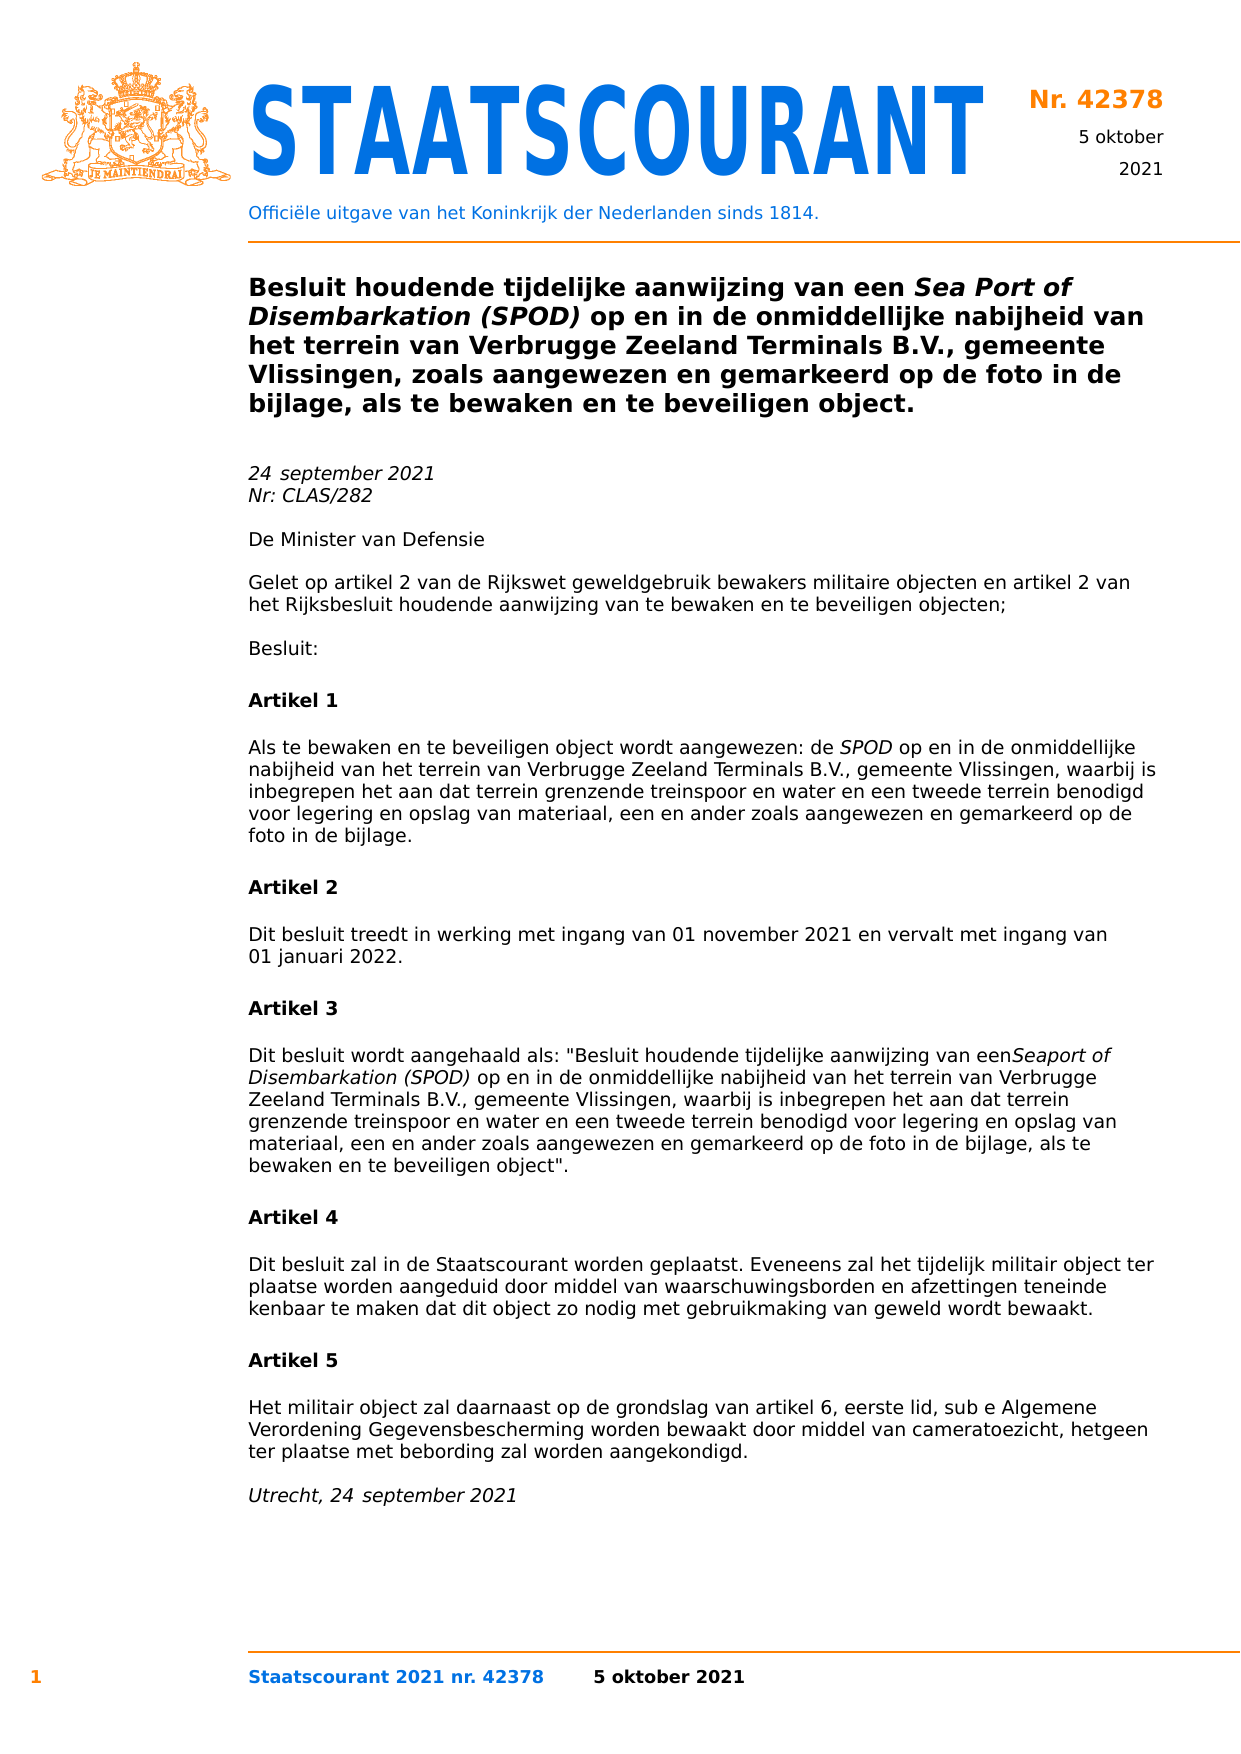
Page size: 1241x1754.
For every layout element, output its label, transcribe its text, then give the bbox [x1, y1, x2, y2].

text Nr: CLAS/282 [248, 484, 1163, 507]
text Als te bewaken en te beveiligen object wordt aangewezen: de SPOD op en in de onmiddellijke nabijheid van het terrein van Verbrugge Zeeland Terminals B.V., gemeente Vlissingen, waarbij is inbegrepen het aan dat terrein grenzende treinspoor en water en een tweede terrein benodigd voor legering en opslag van materiaal, een en ander zoals aangewezen en gemarkeerd op de foto in de bijlage. [248, 737, 1163, 847]
table_header Nr. 42378 [998, 62, 1240, 121]
text Dit besluit zal in de Staatscourant worden geplaatst. Eveneens zal het tijdelijk militair object ter plaatse worden aangeduid door middel van waarschuwingsborden en afzettingen teneinde kenbaar te maken dat dit object zo nodig met gebruikmaking van geweld wordt bewaakt. [248, 1254, 1163, 1320]
text Dit besluit wordt aangehaald als: "Besluit houdende tijdelijke aanwijzing van eenSeaport of Disembarkation (SPOD) op en in de onmiddellijke nabijheid van het terrein van Verbrugge Zeeland Terminals B.V., gemeente Vlissingen, waarbij is inbegrepen het aan dat terrein grenzende treinspoor en water en een tweede terrein benodigd voor legering en opslag van materiaal, een en ander zoals aangewezen en gemarkeerd op de foto in de bijlage, als te bewaken en te beveiligen object". [248, 1045, 1163, 1177]
subtitle Artikel 1 [248, 690, 1163, 712]
subtitle Artikel 2 [248, 877, 1163, 899]
table_cell 5 oktober [998, 121, 1240, 153]
text Dit besluit treedt in werking met ingang van 01 november 2021 en vervalt met ingang van 01 januari 2022. [248, 924, 1163, 968]
subtitle Artikel 3 [248, 998, 1163, 1020]
subtitle Artikel 5 [248, 1350, 1163, 1372]
text Besluit: [248, 638, 1163, 660]
text Utrecht, 24 september 2021 [248, 1484, 1163, 1506]
table_header STAATSCOURANT [248, 62, 998, 203]
text Het militair object zal daarnaast op de grondslag van artikel 6, eerste lid, sub e Algemene Verordening Gegevensbescherming worden bewaakt door middel van cameratoezicht, hetgeen ter plaatse met bebording zal worden aangekondigd. [248, 1397, 1163, 1463]
subtitle Artikel 4 [248, 1207, 1163, 1229]
table_cell Officiële uitgave van het Koninkrijk der Nederlanden sinds 1814. [248, 203, 1240, 241]
text 24 september 2021 [248, 463, 1163, 484]
table_cell 2021 [998, 153, 1240, 203]
text De Minister van Defensie [248, 528, 1163, 550]
subtitle Besluit houdende tijdelijke aanwijzing van een Sea Port of Disembarkation (SPOD) op en in de onmiddellijke nabijheid van het terrein van Verbrugge Zeeland Terminals B.V., gemeente Vlissingen, zoals aangewezen en gemarkeerd op de foto in de bijlage, als te bewaken en te beveiligen object. [248, 273, 1163, 419]
text Gelet op artikel 2 van de Rijkswet geweldgebruik bewakers militaire objecten en artikel 2 van het Rijksbesluit houdende aanwijzing van te bewaken en te beveiligen objecten; [248, 572, 1163, 616]
picture [41, 62, 231, 186]
table_header [25, 62, 248, 241]
